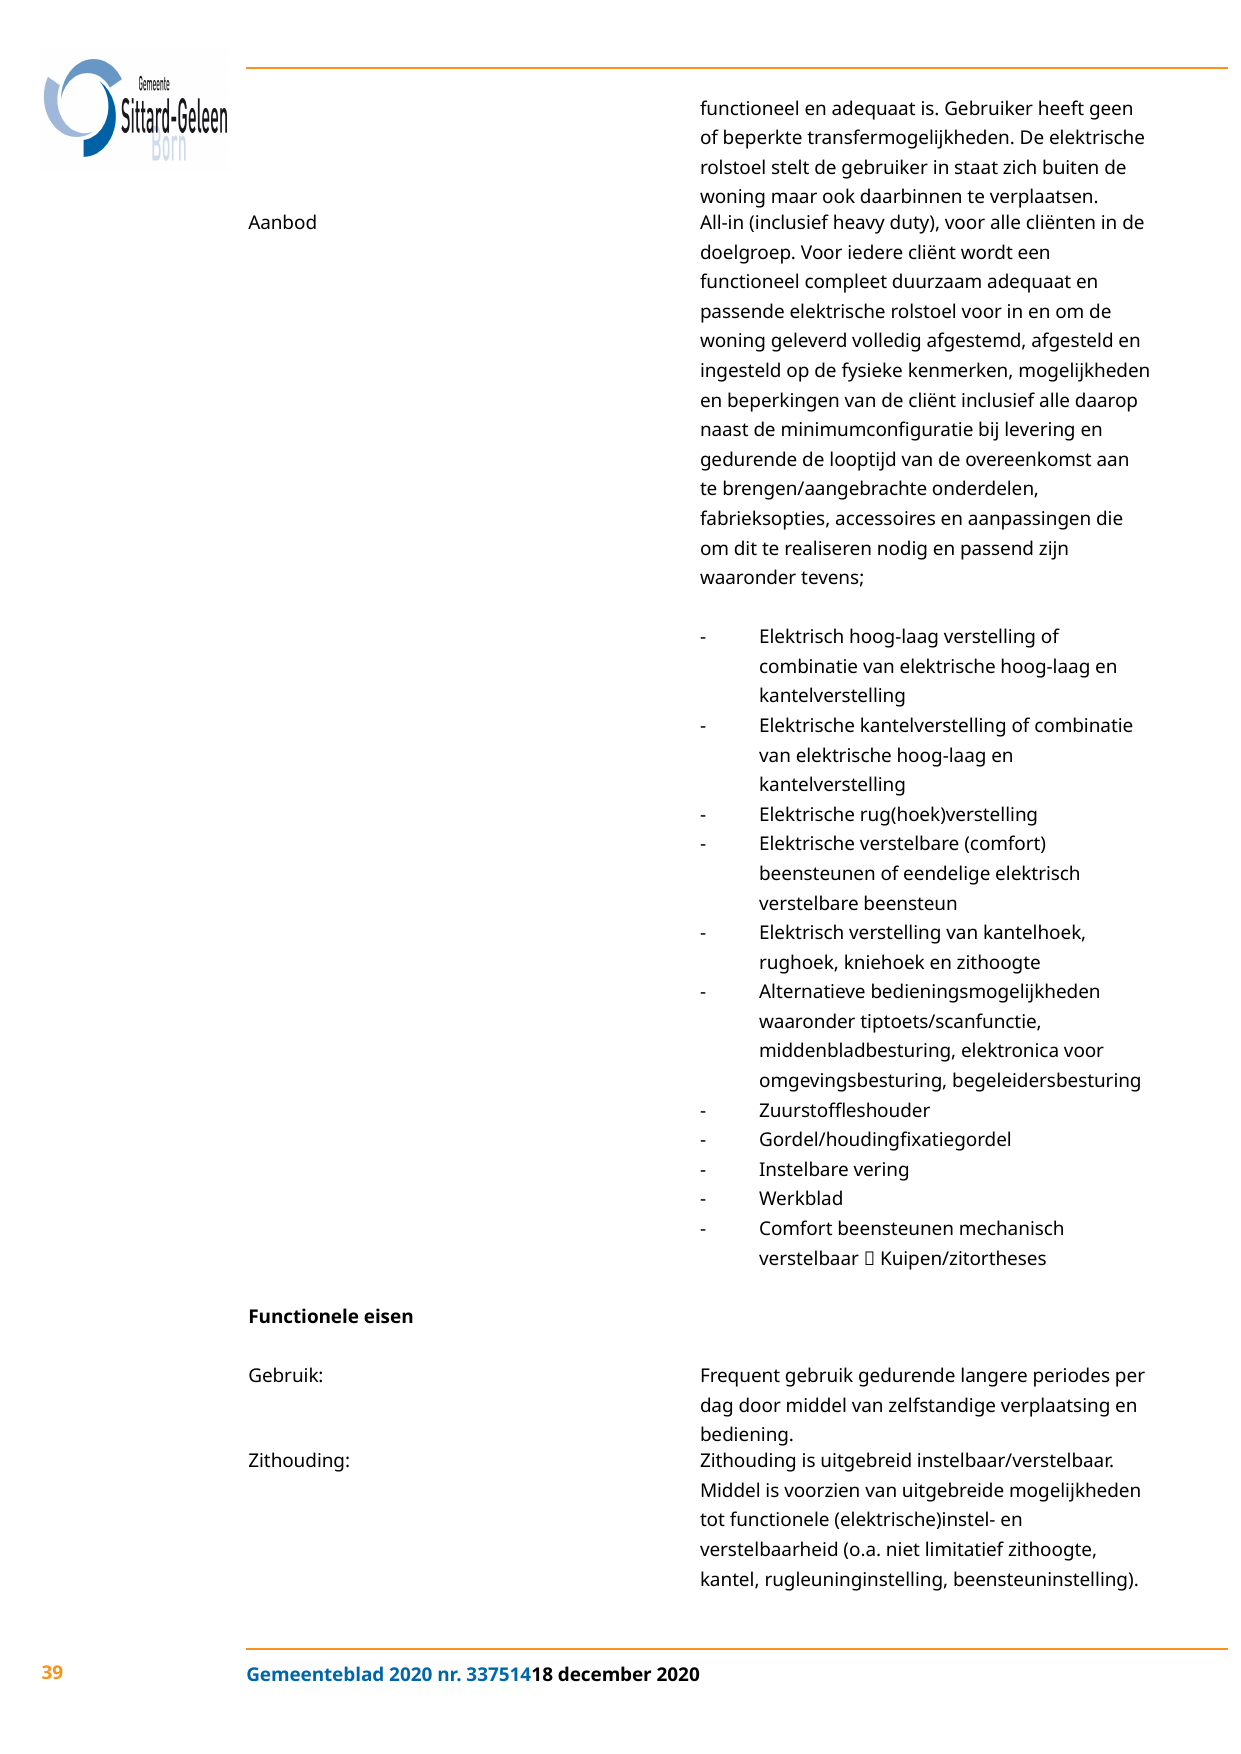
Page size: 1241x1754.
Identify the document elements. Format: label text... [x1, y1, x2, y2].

picture [41, 47, 231, 172]
table_cell Aanbod [248, 209, 700, 1270]
table_cell All-in (inclusief heavy duty), voor alle cliënten in de doelgroep. Voor iedere cliënt wordt een functioneel compleet duurzaam adequaat en passende elektrische rolstoel voor in en om de woning geleverd volledig afgestemd, afgesteld en ingesteld op de fysieke kenmerken, mogelijkheden en beperkingen van de cliënt inclusief alle daarop naast de minimumconfiguratie bij levering en gedurende de looptijd van de overeenkomst aan te brengen/aangebrachte onderdelen, fabrieksopties, accessoires en aanpassingen die om dit te realiseren nodig en passend zijn waaronder tevens; Elektrisch hoog-laag verstelling of combinatie van elektrische hoog-laag en kantelverstelling Elektrische kantelverstelling of combinatie van elektrische hoog-laag en kantelverstelling Elektrische rug(hoek)verstelling Elektrische verstelbare (comfort) beensteunen of eendelige elektrisch verstelbare beensteun Elektrisch verstelling van kantelhoek, rughoek, kniehoek en zithoogte Alternatieve bedieningsmogelijkheden waaronder tiptoets/scanfunctie, middenbladbesturing, elektronica voor omgevingsbesturing, begeleidersbesturing Zuurstoffleshouder Gordel/houdingfixatiegordel Instelbare vering Werkblad Comfort beensteunen mechanisch verstelbaar  Kuipen/zitortheses [700, 209, 1152, 1270]
table_cell Zithouding: [248, 1448, 700, 1591]
table_cell functioneel en adequaat is. Gebruiker heeft geen of beperkte transfermogelijkheden. De elektrische rolstoel stelt de gebruiker in staat zich buiten de woning maar ook daarbinnen te verplaatsen. [700, 95, 1152, 209]
table_cell Zithouding is uitgebreid instelbaar/verstelbaar. Middel is voorzien van uitgebreide mogelijkheden tot functionele (elektrische)instel- en verstelbaarheid (o.a. niet limitatief zithoogte, kantel, rugleuninginstelling, beensteuninstelling). [700, 1448, 1152, 1591]
table_header Frequent gebruik gedurende langere periodes per dag door middel van zelfstandige verplaatsing en bediening. [700, 1363, 1152, 1447]
table_header Gebruik: [248, 1363, 700, 1447]
table_cell [248, 95, 700, 209]
text Functionele eisen [248, 1303, 1152, 1329]
